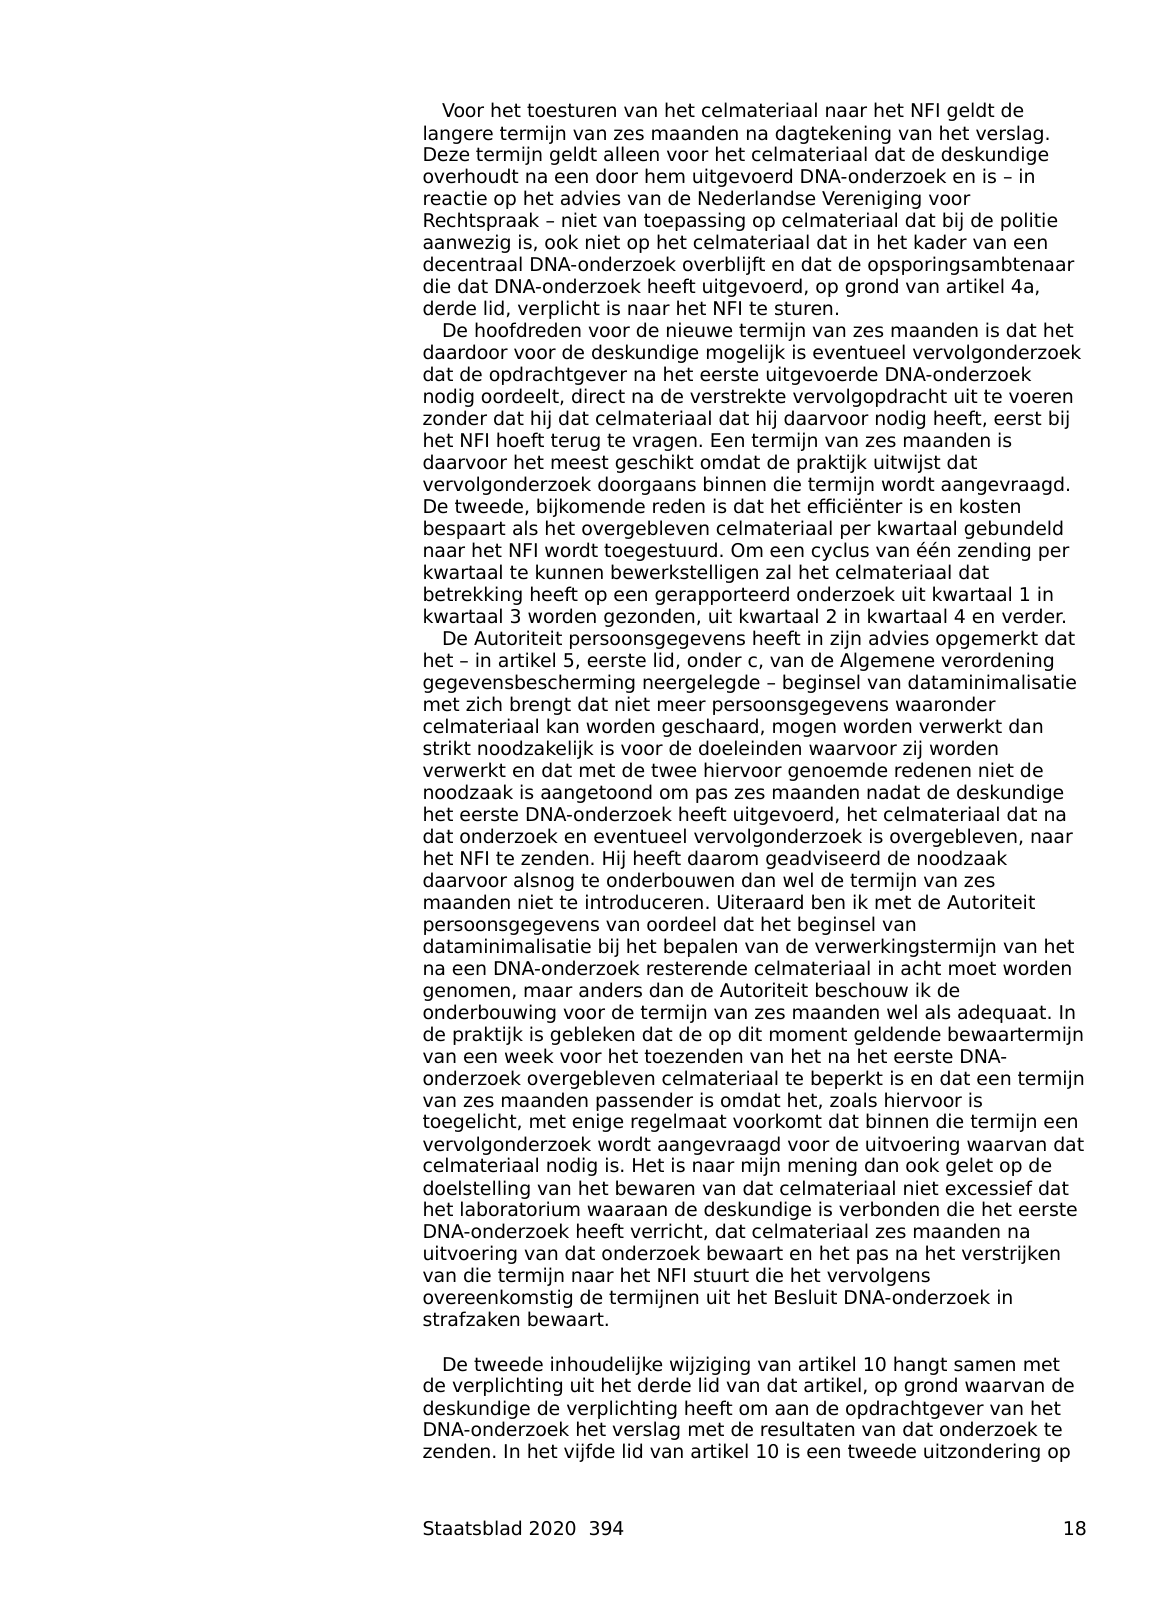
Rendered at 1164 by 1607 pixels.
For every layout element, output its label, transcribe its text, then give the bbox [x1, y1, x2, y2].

text De hoofdreden voor de nieuwe termijn van zes maanden is dat het daardoor voor de deskundige mogelijk is eventueel vervolgonderzoek dat de opdrachtgever na het eerste uitgevoerde DNA-onderzoek nodig oordeelt, direct na de verstrekte vervolgopdracht uit te voeren zonder dat hij dat celmateriaal dat hij daarvoor nodig heeft, eerst bij het NFI hoeft terug te vragen. Een termijn van zes maanden is daarvoor het meest geschikt omdat de praktijk uitwijst dat vervolgonderzoek doorgaans binnen die termijn wordt aangevraagd. De tweede, bijkomende reden is dat het efficiënter is en kosten bespaart als het overgebleven celmateriaal per kwartaal gebundeld naar het NFI wordt toegestuurd. Om een cyclus van één zending per kwartaal te kunnen bewerkstelligen zal het celmateriaal dat betrekking heeft op een gerapporteerd onderzoek uit kwartaal 1 in kwartaal 3 worden gezonden, uit kwartaal 2 in kwartaal 4 en verder. [422, 320, 1087, 628]
text De tweede inhoudelijke wijziging van artikel 10 hangt samen met de verplichting uit het derde lid van dat artikel, op grond waarvan de deskundige de verplichting heeft om aan de opdrachtgever van het DNA-onderzoek het verslag met de resultaten van dat onderzoek te zenden. In het vijfde lid van artikel 10 is een tweede uitzondering op [422, 1353, 1087, 1463]
text Voor het toesturen van het celmateriaal naar het NFI geldt de langere termijn van zes maanden na dagtekening van het verslag. Deze termijn geldt alleen voor het celmateriaal dat de deskundige overhoudt na een door hem uitgevoerd DNA-onderzoek en is – in reactie op het advies van de Nederlandse Vereniging voor Rechtspraak – niet van toepassing op celmateriaal dat bij de politie aanwezig is, ook niet op het celmateriaal dat in het kader van een decentraal DNA-onderzoek overblijft en dat de opsporingsambtenaar die dat DNA-onderzoek heeft uitgevoerd, op grond van artikel 4a, derde lid, verplicht is naar het NFI te sturen. [422, 100, 1087, 320]
text De Autoriteit persoonsgegevens heeft in zijn advies opgemerkt dat het – in artikel 5, eerste lid, onder c, van de Algemene verordening gegevensbescherming neergelegde – beginsel van dataminimalisatie met zich brengt dat niet meer persoonsgegevens waaronder celmateriaal kan worden geschaard, mogen worden verwerkt dan strikt noodzakelijk is voor de doeleinden waarvoor zij worden verwerkt en dat met de twee hiervoor genoemde redenen niet de noodzaak is aangetoond om pas zes maanden nadat de deskundige het eerste DNA-onderzoek heeft uitgevoerd, het celmateriaal dat na dat onderzoek en eventueel vervolgonderzoek is overgebleven, naar het NFI te zenden. Hij heeft daarom geadviseerd de noodzaak daarvoor alsnog te onderbouwen dan wel de termijn van zes maanden niet te introduceren. Uiteraard ben ik met de Autoriteit persoonsgegevens van oordeel dat het beginsel van dataminimalisatie bij het bepalen van de verwerkingstermijn van het na een DNA-onderzoek resterende celmateriaal in acht moet worden genomen, maar anders dan de Autoriteit beschouw ik de onderbouwing voor de termijn van zes maanden wel als adequaat. In de praktijk is gebleken dat de op dit moment geldende bewaartermijn van een week voor het toezenden van het na het eerste DNA-onderzoek overgebleven celmateriaal te beperkt is en dat een termijn van zes maanden passender is omdat het, zoals hiervoor is toegelicht, met enige regelmaat voorkomt dat binnen die termijn een vervolgonderzoek wordt aangevraagd voor de uitvoering waarvan dat celmateriaal nodig is. Het is naar mijn mening dan ook gelet op de doelstelling van het bewaren van dat celmateriaal niet excessief dat het laboratorium waaraan de deskundige is verbonden die het eerste DNA-onderzoek heeft verricht, dat celmateriaal zes maanden na uitvoering van dat onderzoek bewaart en het pas na het verstrijken van die termijn naar het NFI stuurt die het vervolgens overeenkomstig de termijnen uit het Besluit DNA-onderzoek in strafzaken bewaart. [422, 628, 1087, 1331]
